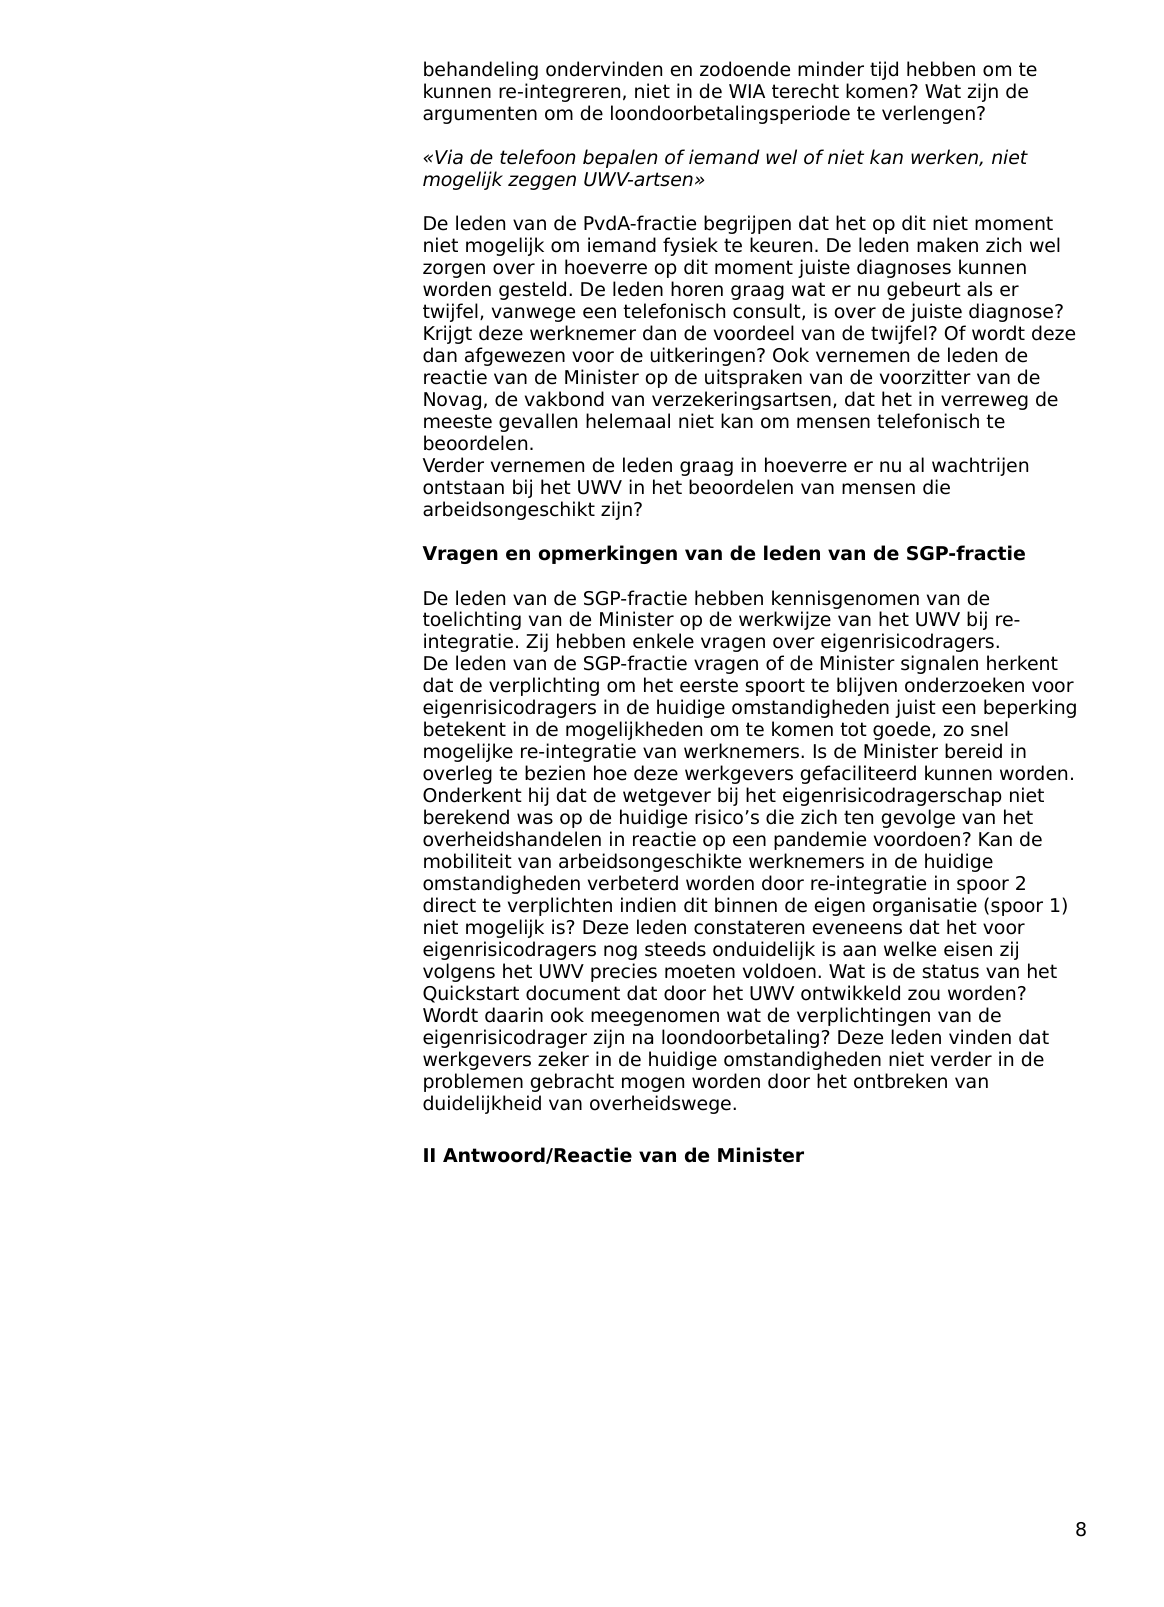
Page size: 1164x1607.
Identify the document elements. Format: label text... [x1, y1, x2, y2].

text behandeling ondervinden en zodoende minder tijd hebben om te kunnen re-integreren, niet in de WIA terecht komen? Wat zijn de argumenten om de loondoorbetalingsperiode te verlengen? [422, 59, 1087, 125]
subtitle «Via de telefoon bepalen of iemand wel of niet kan werken, niet mogelijk zeggen UWV-artsen» [422, 147, 1087, 191]
subtitle Vragen en opmerkingen van de leden van de SGP-fractie [422, 543, 1087, 565]
text De leden van de SGP-fractie vragen of de Minister signalen herkent dat de verplichting om het eerste spoort te blijven onderzoeken voor eigenrisicodragers in de huidige omstandigheden juist een beperking betekent in de mogelijkheden om te komen tot goede, zo snel mogelijke re-integratie van werknemers. Is de Minister bereid in overleg te bezien hoe deze werkgevers gefaciliteerd kunnen worden. Onderkent hij dat de wetgever bij het eigenrisicodragerschap niet berekend was op de huidige risico’s die zich ten gevolge van het overheidshandelen in reactie op een pandemie voordoen? Kan de mobiliteit van arbeidsongeschikte werknemers in de huidige omstandigheden verbeterd worden door re-integratie in spoor 2 direct te verplichten indien dit binnen de eigen organisatie (spoor 1) niet mogelijk is? Deze leden constateren eveneens dat het voor eigenrisicodragers nog steeds onduidelijk is aan welke eisen zij volgens het UWV precies moeten voldoen. Wat is de status van het Quickstart document dat door het UWV ontwikkeld zou worden? Wordt daarin ook meegenomen wat de verplichtingen van de eigenrisicodrager zijn na loondoorbetaling? Deze leden vinden dat werkgevers zeker in de huidige omstandigheden niet verder in de problemen gebracht mogen worden door het ontbreken van duidelijkheid van overheidswege. [422, 653, 1087, 1115]
text De leden van de SGP-fractie hebben kennisgenomen van de toelichting van de Minister op de werkwijze van het UWV bij re-integratie. Zij hebben enkele vragen over eigenrisicodragers. [422, 587, 1087, 653]
subtitle II Antwoord/Reactie van de Minister [422, 1145, 1087, 1167]
text De leden van de PvdA-fractie begrijpen dat het op dit niet moment niet mogelijk om iemand fysiek te keuren. De leden maken zich wel zorgen over in hoeverre op dit moment juiste diagnoses kunnen worden gesteld. De leden horen graag wat er nu gebeurt als er twijfel, vanwege een telefonisch consult, is over de juiste diagnose? Krijgt deze werknemer dan de voordeel van de twijfel? Of wordt deze dan afgewezen voor de uitkeringen? Ook vernemen de leden de reactie van de Minister op de uitspraken van de voorzitter van de Novag, de vakbond van verzekeringsartsen, dat het in verreweg de meeste gevallen helemaal niet kan om mensen telefonisch te beoordelen. [422, 213, 1087, 455]
text Verder vernemen de leden graag in hoeverre er nu al wachtrijen ontstaan bij het UWV in het beoordelen van mensen die arbeidsongeschikt zijn? [422, 455, 1087, 521]
